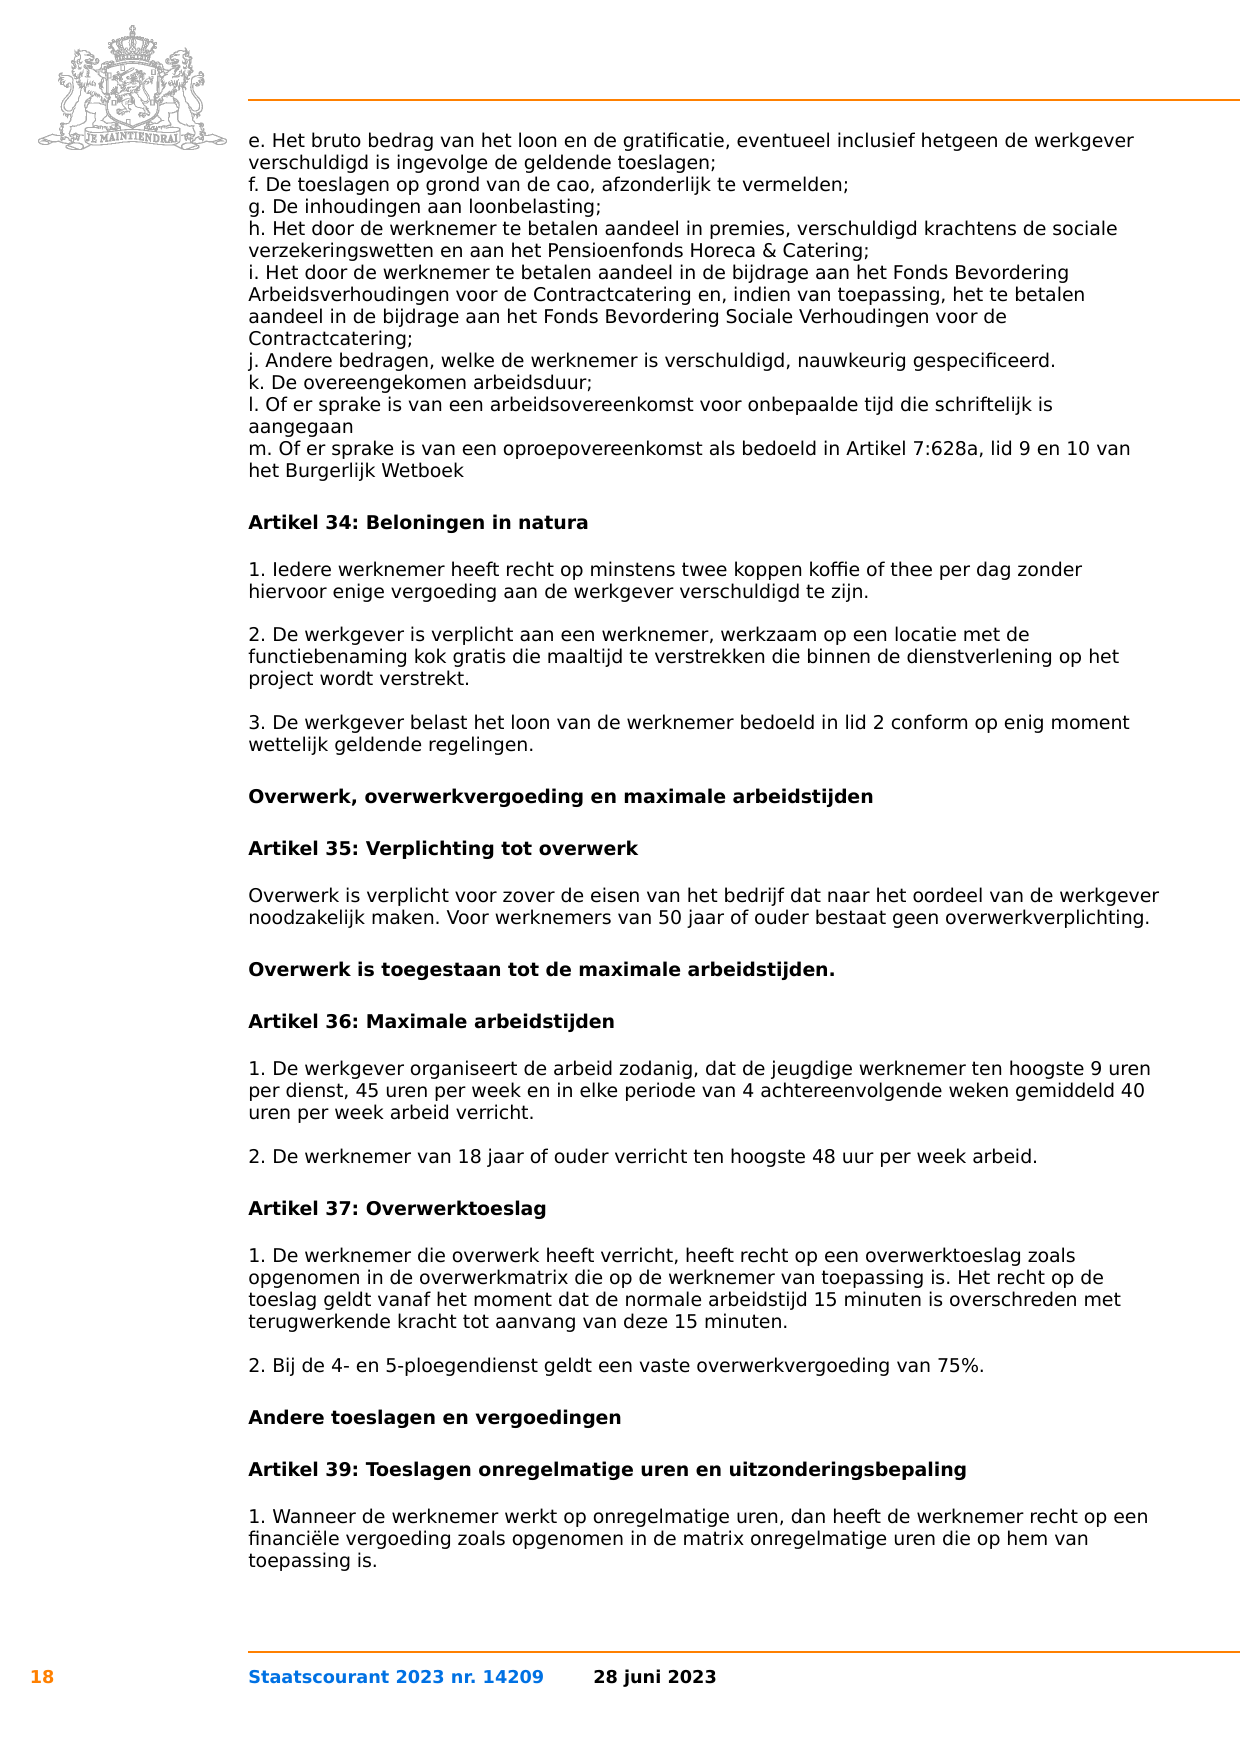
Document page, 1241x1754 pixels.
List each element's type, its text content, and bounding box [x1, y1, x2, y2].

text 1. De werkgever organiseert de arbeid zodanig, dat de jeugdige werknemer ten hoogste 9 uren per dienst, 45 uren per week en in elke periode van 4 achtereenvolgende weken gemiddeld 40 uren per week arbeid verricht. [248, 1058, 1163, 1124]
text j. Andere bedragen, welke de werknemer is verschuldigd, nauwkeurig gespecificeerd. [248, 350, 1163, 372]
text f. De toeslagen op grond van de cao, afzonderlijk te vermelden; [248, 174, 1163, 196]
subtitle Artikel 34: Beloningen in natura [248, 512, 1163, 533]
text 2. Bij de 4- en 5-ploegendienst geldt een vaste overwerkvergoeding van 75%. [248, 1354, 1163, 1377]
text m. Of er sprake is van een oproepovereenkomst als bedoeld in Artikel 7:628a, lid 9 en 10 van het Burgerlijk Wetboek [248, 438, 1163, 482]
subtitle Artikel 36: Maximale arbeidstijden [248, 1011, 1163, 1033]
text 2. De werkgever is verplicht aan een werknemer, werkzaam op een locatie met de functiebenaming kok gratis die maaltijd te verstrekken die binnen de dienstverlening op het project wordt verstrekt. [248, 624, 1163, 690]
text e. Het bruto bedrag van het loon en de gratificatie, eventueel inclusief hetgeen de werkgever verschuldigd is ingevolge de geldende toeslagen; [248, 130, 1163, 174]
subtitle Artikel 35: Verplichting tot overwerk [248, 838, 1163, 860]
subtitle Artikel 37: Overwerktoeslag [248, 1198, 1163, 1220]
text 2. De werknemer van 18 jaar of ouder verricht ten hoogste 48 uur per week arbeid. [248, 1146, 1163, 1168]
text 3. De werkgever belast het loon van de werknemer bedoeld in lid 2 conform op enig moment wettelijk geldende regelingen. [248, 712, 1163, 756]
text h. Het door de werknemer te betalen aandeel in premies, verschuldigd krachtens de sociale verzekeringswetten en aan het Pensioenfonds Horeca & Catering; [248, 218, 1163, 262]
text Overwerk is verplicht voor zover de eisen van het bedrijf dat naar het oordeel van de werkgever noodzakelijk maken. Voor werknemers van 50 jaar of ouder bestaat geen overwerkverplichting. [248, 885, 1163, 929]
text l. Of er sprake is van een arbeidsovereenkomst voor onbepaalde tijd die schriftelijk is aangegaan [248, 394, 1163, 438]
subtitle Overwerk is toegestaan tot de maximale arbeidstijden. [248, 959, 1163, 981]
text 1. Wanneer de werknemer werkt op onregelmatige uren, dan heeft de werknemer recht op een financiële vergoeding zoals opgenomen in de matrix onregelmatige uren die op hem van toepassing is. [248, 1506, 1163, 1571]
subtitle Andere toeslagen en vergoedingen [248, 1407, 1163, 1428]
text g. De inhoudingen aan loonbelasting; [248, 196, 1163, 218]
text k. De overeengekomen arbeidsduur; [248, 372, 1163, 394]
text 1. De werknemer die overwerk heeft verricht, heeft recht op een overwerktoeslag zoals opgenomen in de overwerkmatrix die op de werknemer van toepassing is. Het recht op de toeslag geldt vanaf het moment dat de normale arbeidstijd 15 minuten is overschreden met terugwerkende kracht tot aanvang van deze 15 minuten. [248, 1245, 1163, 1333]
subtitle Overwerk, overwerkvergoeding en maximale arbeidstijden [248, 786, 1163, 808]
subtitle Artikel 39: Toeslagen onregelmatige uren en uitzonderingsbepaling [248, 1458, 1163, 1481]
text 1. Iedere werknemer heeft recht op minstens twee koppen koffie of thee per dag zonder hiervoor enige vergoeding aan de werkgever verschuldigd te zijn. [248, 558, 1163, 602]
picture [38, 25, 227, 150]
text i. Het door de werknemer te betalen aandeel in de bijdrage aan het Fonds Bevordering Arbeidsverhoudingen voor de Contractcatering en, indien van toepassing, het te betalen aandeel in de bijdrage aan het Fonds Bevordering Sociale Verhoudingen voor de Contractcatering; [248, 262, 1163, 350]
